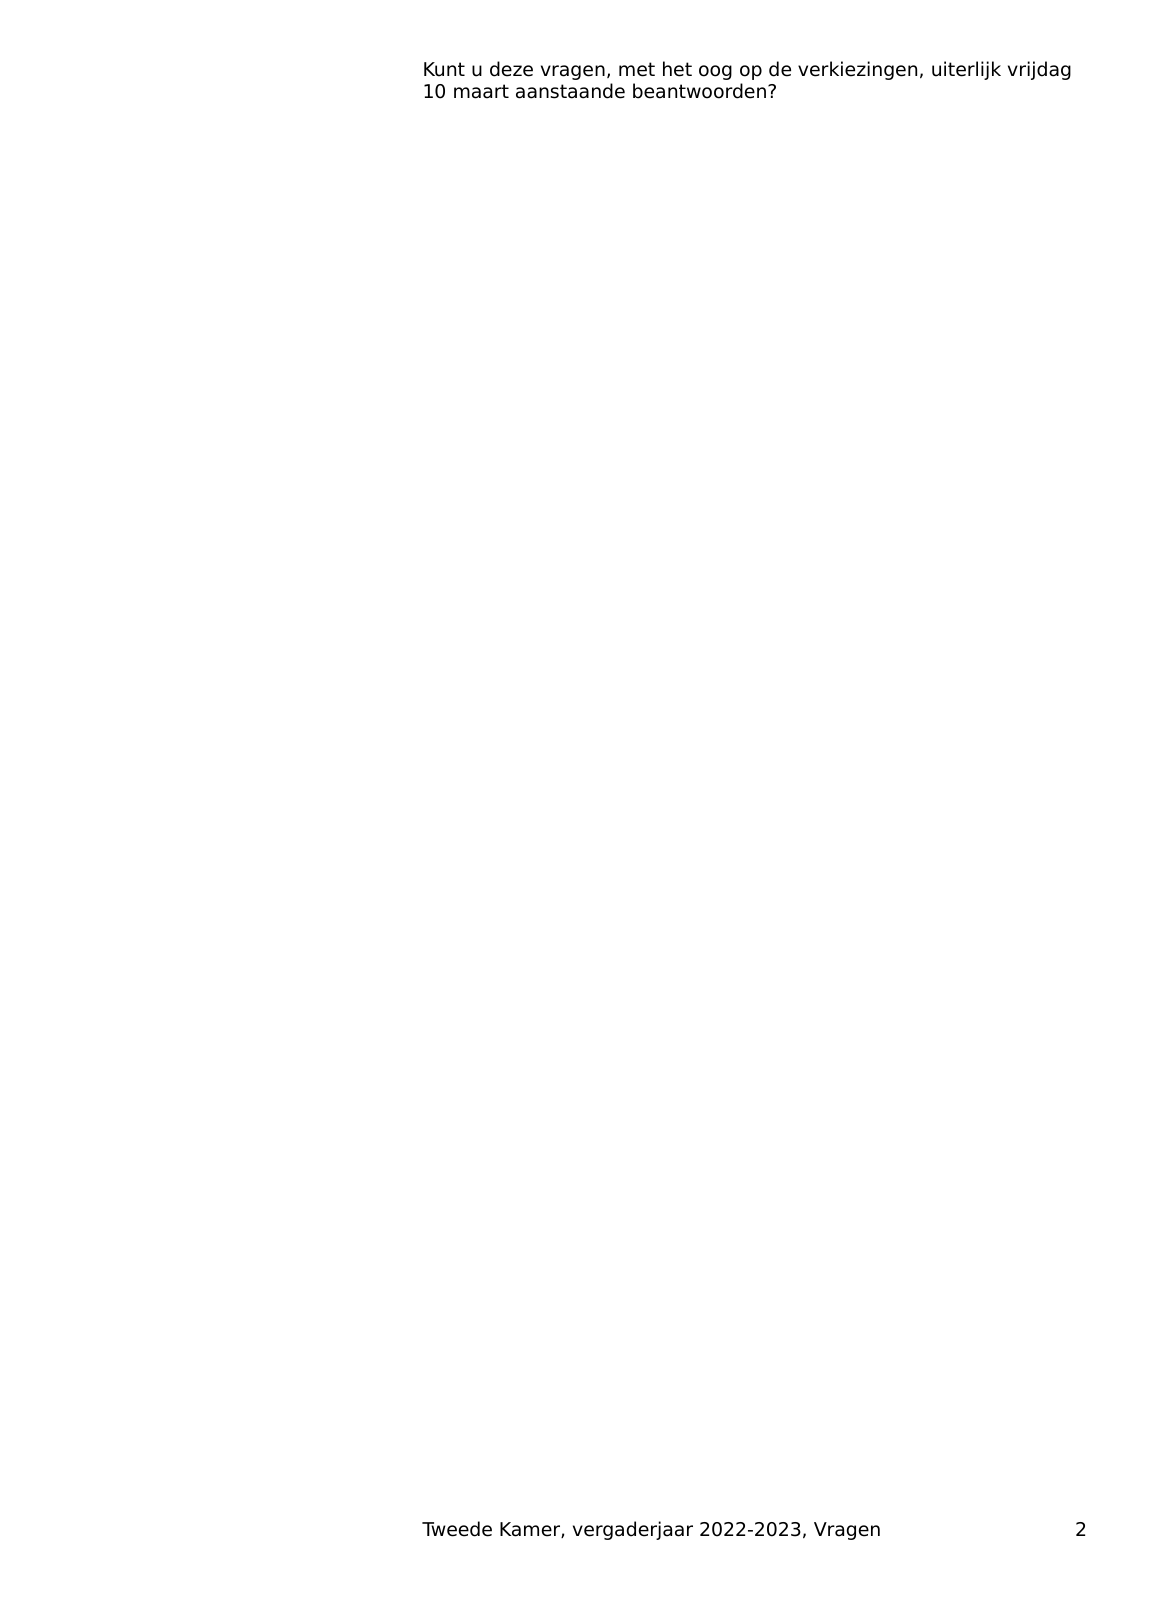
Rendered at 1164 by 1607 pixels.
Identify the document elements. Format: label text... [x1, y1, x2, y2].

text Kunt u deze vragen, met het oog op de verkiezingen, uiterlijk vrijdag 10 maart aanstaande beantwoorden? [422, 59, 1087, 103]
